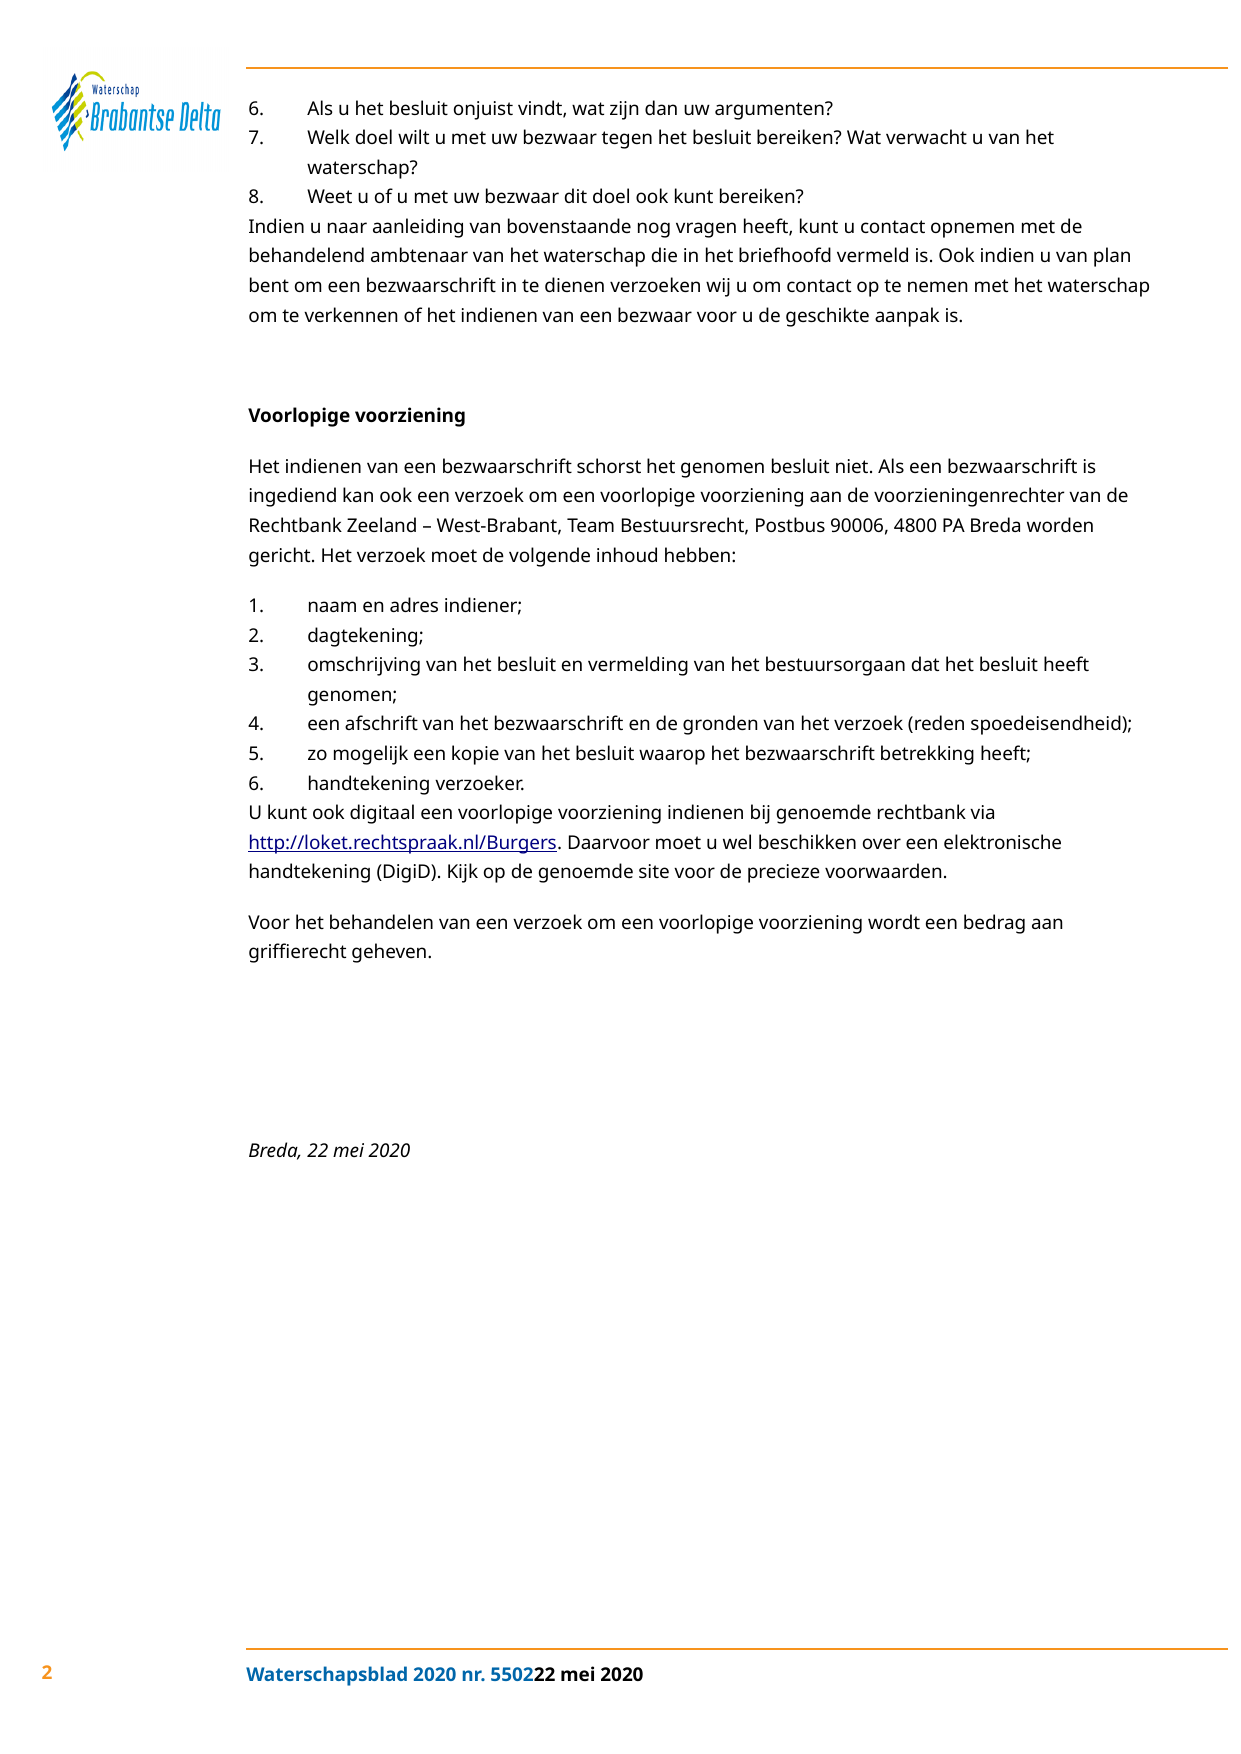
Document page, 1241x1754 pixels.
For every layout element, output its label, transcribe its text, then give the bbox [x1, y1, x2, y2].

text Het indienen van een bezwaarschrift schorst het genomen besluit niet. Als een bezwaarschrift is ingediend kan ook een verzoek om een voorlopige voorziening aan de voorzieningenrechter van de Rechtbank Zeeland – West-Brabant, Team Bestuursrecht, Postbus 90006, 4800 PA Breda worden gericht. Het verzoek moet de volgende inhoud hebben: [248, 453, 1152, 568]
text Voor het behandelen van een verzoek om een voorlopige voorziening wordt een bedrag aan griffierecht geheven. [248, 909, 1152, 964]
text Indien u naar aanleiding van bovenstaande nog vragen heeft, kunt u contact opnemen met de behandelend ambtenaar van het waterschap die in het briefhoofd vermeld is. Ook indien u van plan bent om een bezwaarschrift in te dienen verzoeken wij u om contact op te nemen met het waterschap om te verkennen of het indienen van een bezwaar voor u de geschikte aanpak is. [248, 213, 1152, 328]
list een afschrift van het bezwaarschrift en de gronden van het verzoek (reden spoedeisendheid); [248, 711, 1152, 736]
text Breda, 22 mei 2020 [248, 1138, 1152, 1163]
list dagtekening; [248, 622, 1152, 648]
list zo mogelijk een kopie van het besluit waarop het bezwaarschrift betrekking heeft; [248, 740, 1152, 766]
list Welk doel wilt u met uw bezwaar tegen het besluit bereiken? Wat verwacht u van het waterschap? [248, 124, 1152, 180]
list Als u het besluit onjuist vindt, wat zijn dan uw argumenten? [248, 95, 1152, 121]
list handtekening verzoeker. [248, 770, 1152, 796]
list omschrijving van het besluit en vermelding van het bestuursorgaan dat het besluit heeft genomen; [248, 651, 1152, 707]
list Weet u of u met uw bezwaar dit doel ook kunt bereiken? [248, 183, 1152, 209]
picture [41, 47, 231, 172]
text Voorlopige voorziening [248, 403, 1152, 428]
text U kunt ook digitaal een voorlopige voorziening indienen bij genoemde rechtbank via http://loket.rechtspraak.nl/Burgers. Daarvoor moet u wel beschikken over een elektronische handtekening (DigiD). Kijk op de genoemde site voor de precieze voorwaarden. [248, 799, 1152, 884]
list naam en adres indiener; [248, 592, 1152, 618]
